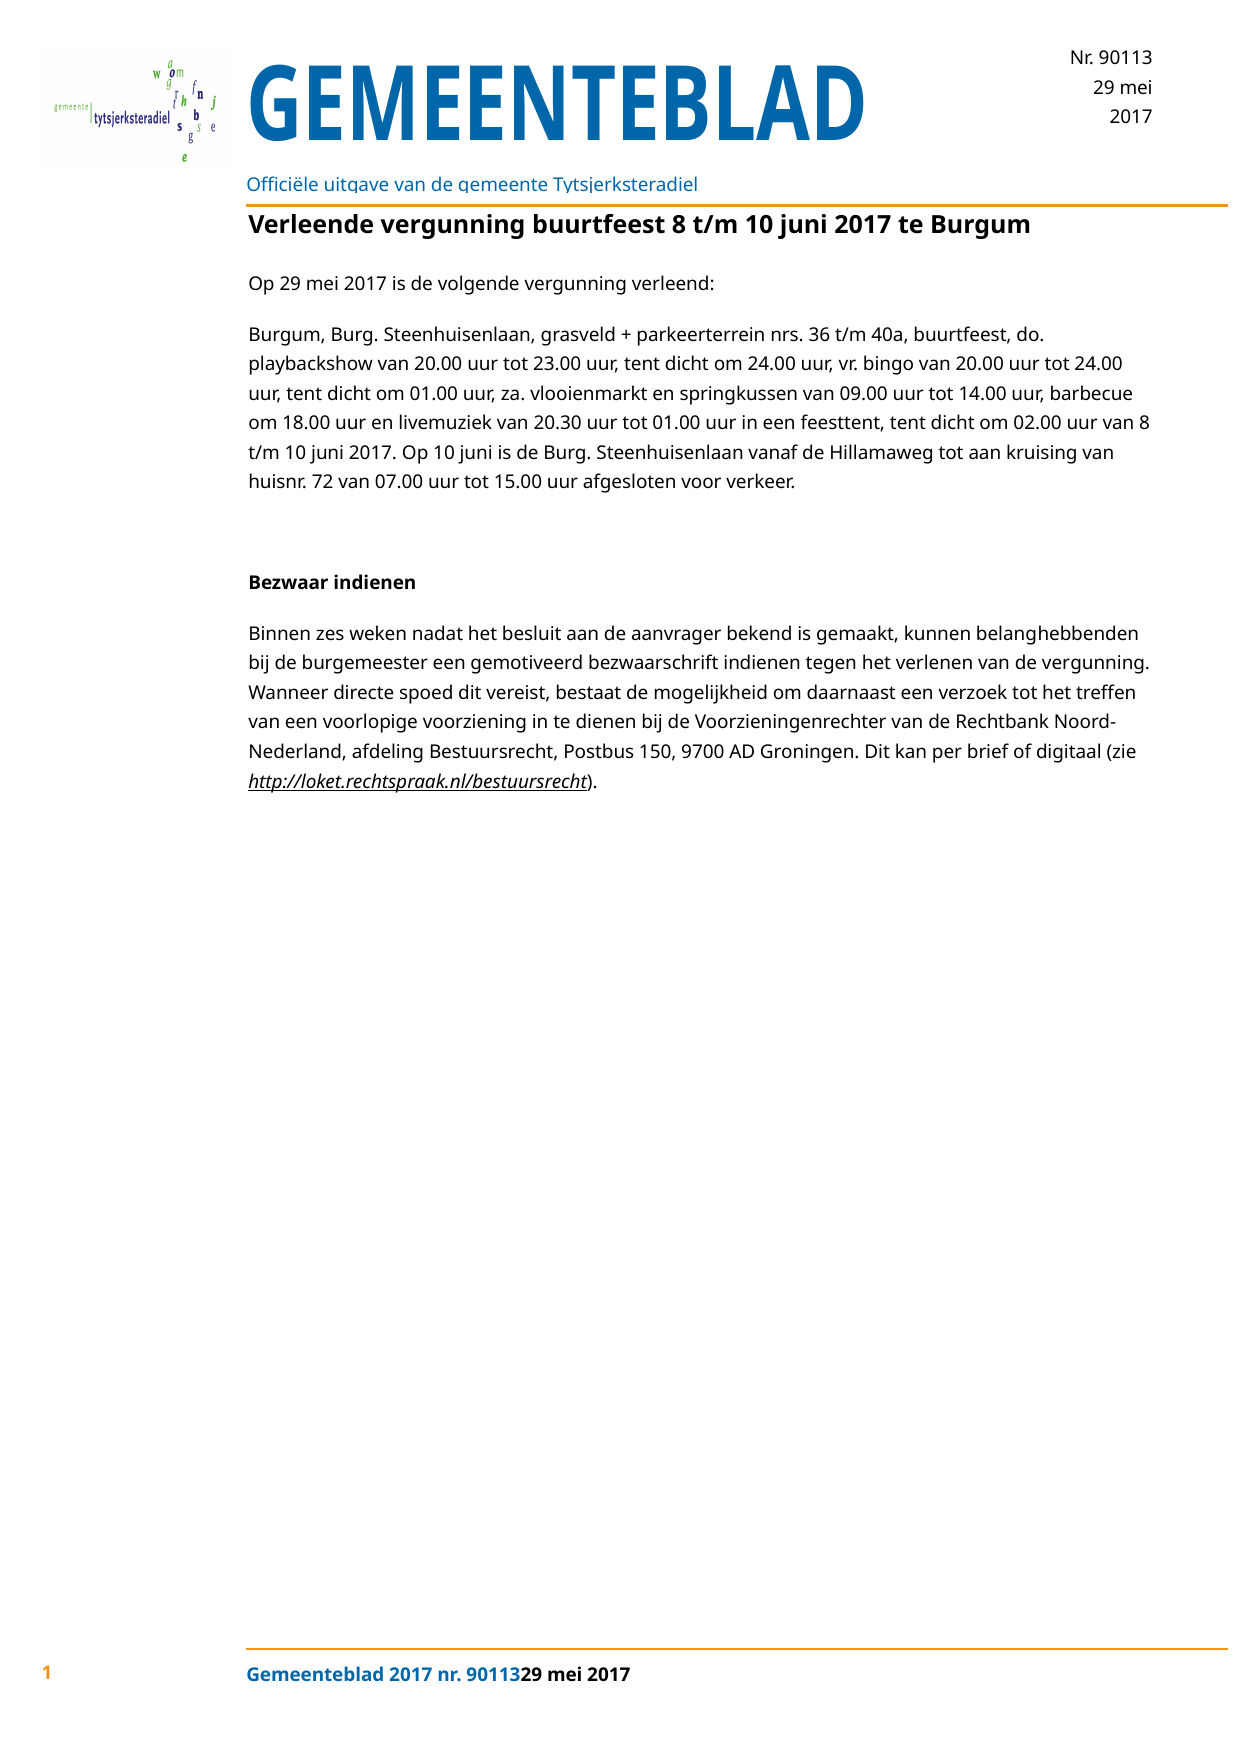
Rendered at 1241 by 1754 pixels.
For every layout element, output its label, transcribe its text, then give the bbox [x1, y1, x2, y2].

text Verleende vergunning buurtfeest 8 t/m 10 juni 2017 te Burgum [248, 207, 1152, 241]
text Binnen zes weken nadat het besluit aan de aanvrager bekend is gemaakt, kunnen belang­hebbenden bij de burgemeester een gemotiveerd bezwaarschrift indienen tegen het verlenen van de ver­gunning. Wanneer directe spoed dit vereist, bestaat de mogelijkheid om daarnaast een verzoek tot het treffen van een voorlopige voorziening in te dienen bij de Voorzieningenrechter van de Rechtbank Noord-Nederland, afdeling Bestuursrecht, Postbus 150, 9700 AD Groningen. Dit kan per brief of digitaal (zie http://loket.rechtspraak.nl/bestuursrecht). [248, 620, 1152, 793]
text Burgum, Burg. Steenhuisenlaan, grasveld + parkeerterrein nrs. 36 t/m 40a, buurtfeest, do. playbackshow van 20.00 uur tot 23.00 uur, tent dicht om 24.00 uur, vr. bingo van 20.00 uur tot 24.00 uur, tent dicht om 01.00 uur, za. vlooienmarkt en springkussen van 09.00 uur tot 14.00 uur, barbecue om 18.00 uur en livemuziek van 20.30 uur tot 01.00 uur in een feesttent, tent dicht om 02.00 uur van 8 t/m 10 juni 2017. Op 10 juni is de Burg. Steenhuisenlaan vanaf de Hillamaweg tot aan kruising van huisnr. 72 van 07.00 uur tot 15.00 uur afgesloten voor verkeer. [248, 321, 1152, 494]
picture [41, 47, 231, 172]
text Bezwaar indienen [248, 569, 1152, 595]
text Op 29 mei 2017 is de volgende vergunning ver­leend: [248, 270, 1152, 296]
